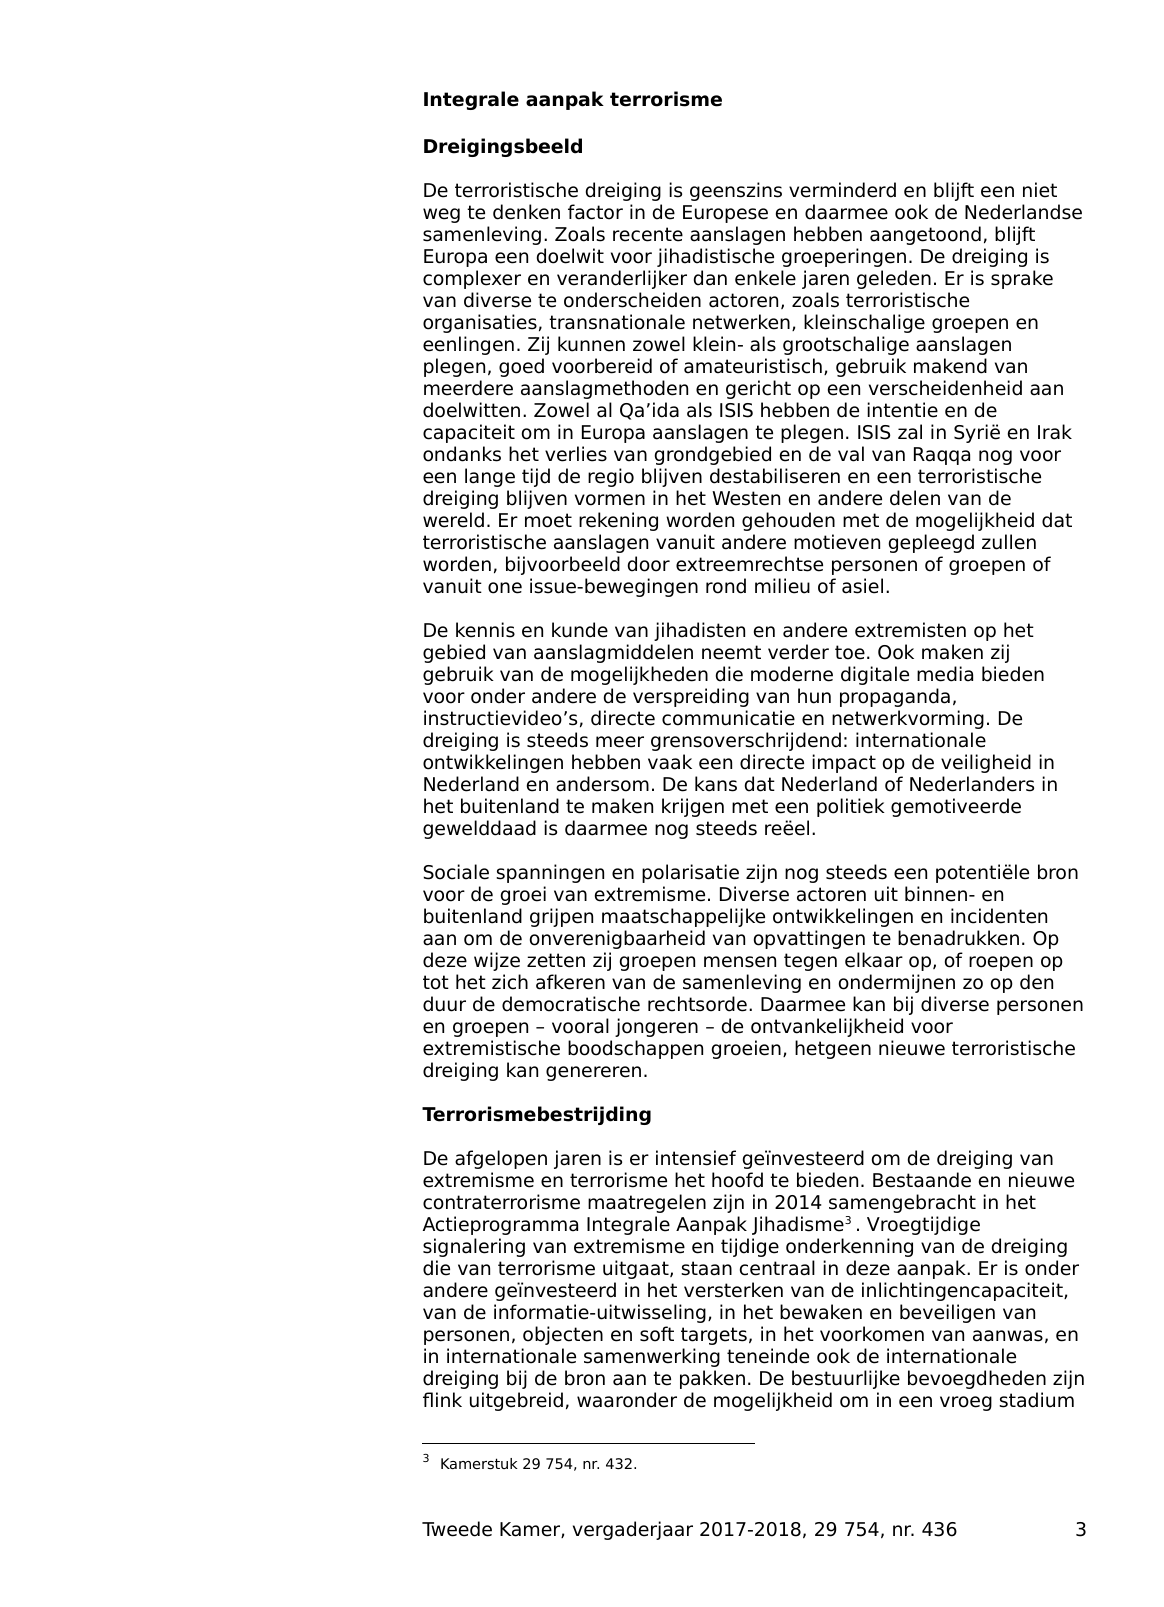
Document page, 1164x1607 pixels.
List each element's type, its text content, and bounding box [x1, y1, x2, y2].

text Kamerstuk 29 754, nr. 432. [422, 1452, 1087, 1474]
subtitle Dreigingsbeeld [422, 136, 1087, 158]
subtitle Terrorismebestrijding [422, 1104, 1087, 1126]
text Sociale spanningen en polarisatie zijn nog steeds een potentiële bron voor de groei van extremisme. Diverse actoren uit binnen- en buitenland grijpen maatschappelijke ontwikkelingen en incidenten aan om de onverenigbaarheid van opvattingen te benadrukken. Op deze wijze zetten zij groepen mensen tegen elkaar op, of roepen op tot het zich afkeren van de samenleving en ondermijnen zo op den duur de democratische rechtsorde. Daarmee kan bij diverse personen en groepen – vooral jongeren – de ontvankelijkheid voor extremistische boodschappen groeien, hetgeen nieuwe terroristische dreiging kan genereren. [422, 862, 1087, 1082]
subtitle Integrale aanpak terrorisme [422, 89, 1087, 111]
text De terroristische dreiging is geenszins verminderd en blijft een niet weg te denken factor in de Europese en daarmee ook de Nederlandse samenleving. Zoals recente aanslagen hebben aangetoond, blijft Europa een doelwit voor jihadistische groeperingen. De dreiging is complexer en veranderlijker dan enkele jaren geleden. Er is sprake van diverse te onderscheiden actoren, zoals terroristische organisaties, transnationale netwerken, kleinschalige groepen en eenlingen. Zij kunnen zowel klein- als grootschalige aanslagen plegen, goed voorbereid of amateuristisch, gebruik makend van meerdere aanslagmethoden en gericht op een verscheidenheid aan doelwitten. Zowel al Qa’ida als ISIS hebben de intentie en de capaciteit om in Europa aanslagen te plegen. ISIS zal in Syrië en Irak ondanks het verlies van grondgebied en de val van Raqqa nog voor een lange tijd de regio blijven destabiliseren en een terroristische dreiging blijven vormen in het Westen en andere delen van de wereld. Er moet rekening worden gehouden met de mogelijkheid dat terroristische aanslagen vanuit andere motieven gepleegd zullen worden, bijvoorbeeld door extreemrechtse personen of groepen of vanuit one issue-bewegingen rond milieu of asiel. [422, 180, 1087, 598]
text De afgelopen jaren is er intensief geïnvesteerd om de dreiging van extremisme en terrorisme het hoofd te bieden. Bestaande en nieuwe contraterrorisme maatregelen zijn in 2014 samengebracht in het Actieprogramma Integrale Aanpak Jihadisme. Vroegtijdige signalering van extremisme en tijdige onderkenning van de dreiging die van terrorisme uitgaat, staan centraal in deze aanpak. Er is onder andere geïnvesteerd in het versterken van de inlichtingencapaciteit, van de informatie-uitwisseling, in het bewaken en beveiligen van personen, objecten en soft targets, in het voorkomen van aanwas, en in internationale samenwerking teneinde ook de internationale dreiging bij de bron aan te pakken. De bestuurlijke bevoegdheden zijn flink uitgebreid, waaronder de mogelijkheid om in een vroeg stadium [422, 1148, 1087, 1412]
text De kennis en kunde van jihadisten en andere extremisten op het gebied van aanslagmiddelen neemt verder toe. Ook maken zij gebruik van de mogelijkheden die moderne digitale media bieden voor onder andere de verspreiding van hun propaganda, instructievideo’s, directe communicatie en netwerkvorming. De dreiging is steeds meer grensoverschrijdend: internationale ontwikkelingen hebben vaak een directe impact op de veiligheid in Nederland en andersom. De kans dat Nederland of Nederlanders in het buitenland te maken krijgen met een politiek gemotiveerde gewelddaad is daarmee nog steeds reëel. [422, 620, 1087, 840]
